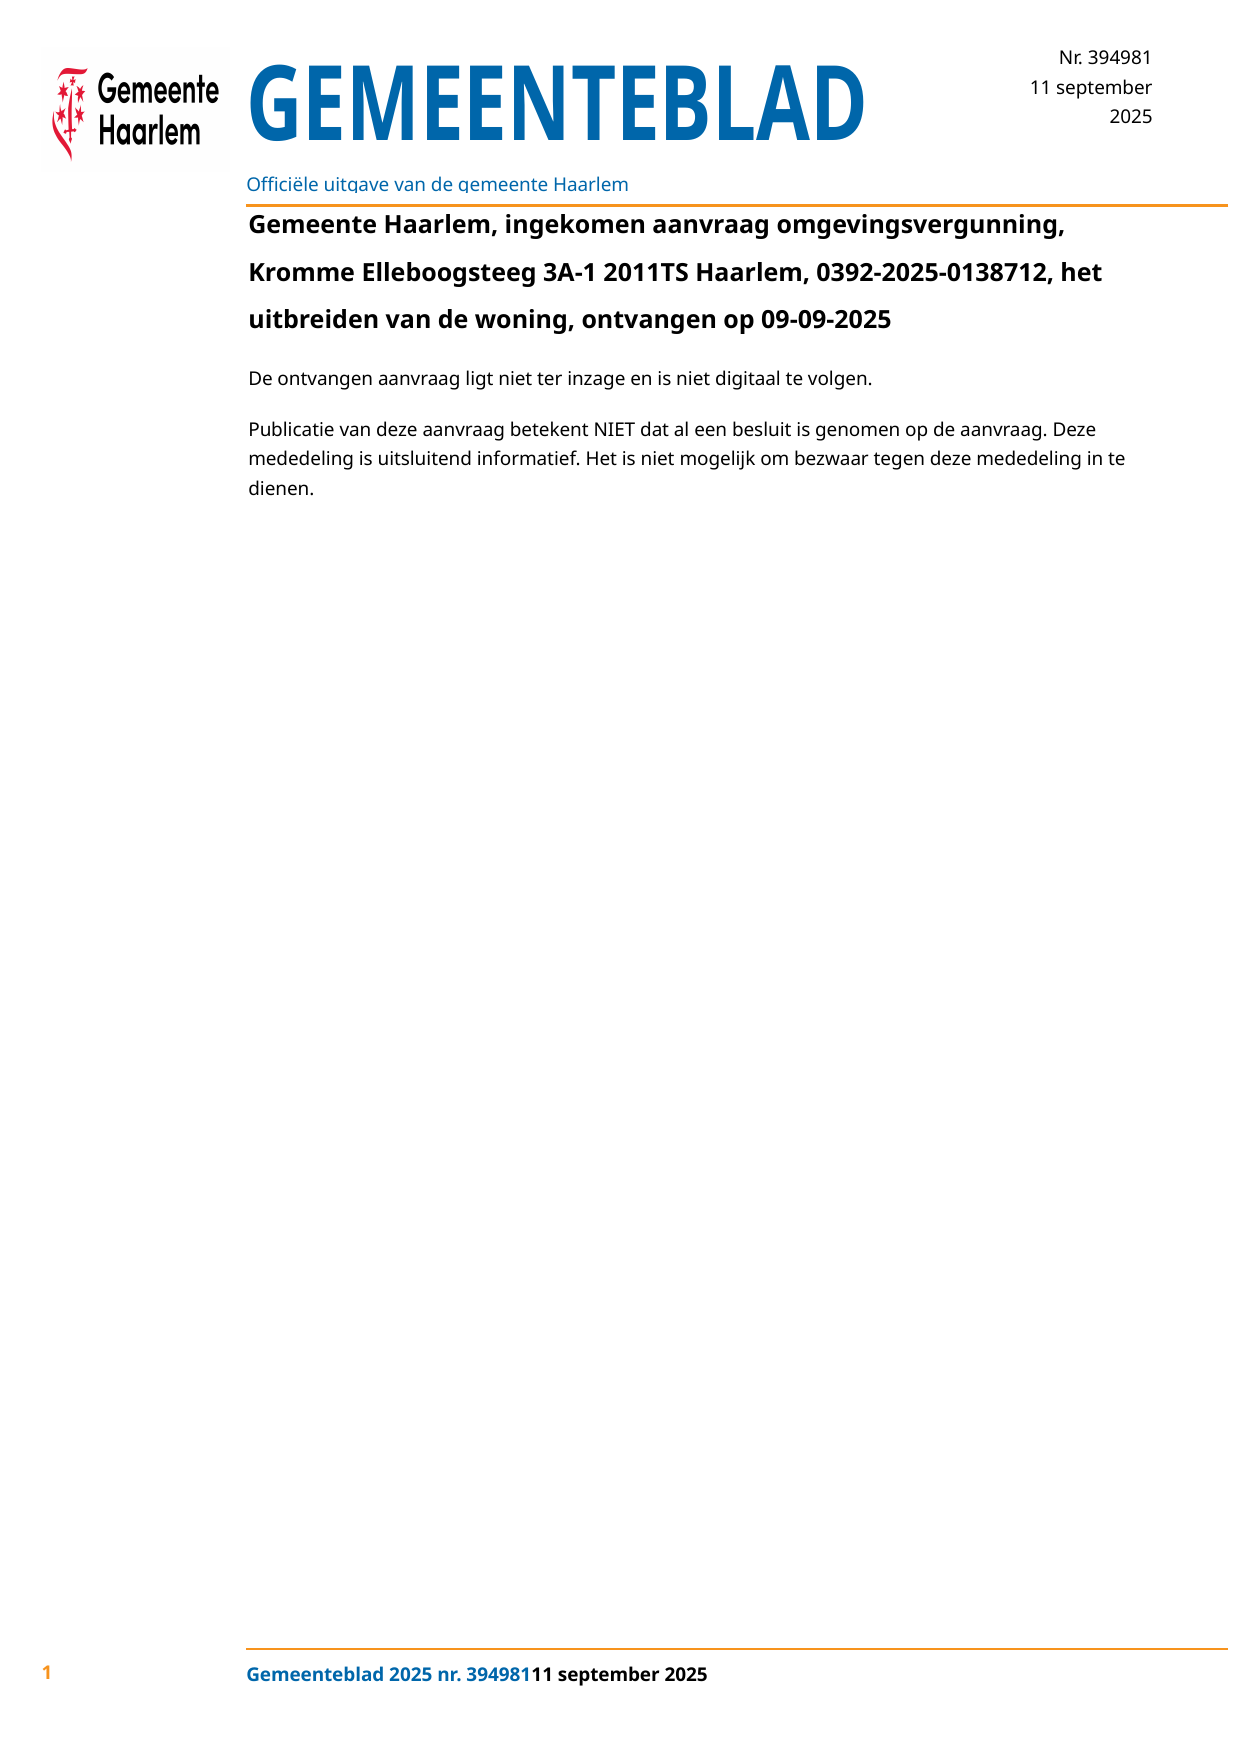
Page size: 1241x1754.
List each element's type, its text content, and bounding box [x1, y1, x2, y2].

picture [41, 47, 231, 172]
text Gemeente Haarlem, ingekomen aanvraag omgevingsvergunning, Kromme Elleboogsteeg 3A-1 2011TS Haarlem, 0392-2025-0138712, het uitbreiden van de woning, ontvangen op 09-09-2025 [248, 207, 1152, 336]
text De ontvangen aanvraag ligt niet ter inzage en is niet digitaal te volgen. [248, 366, 1152, 391]
text Publicatie van deze aanvraag betekent NIET dat al een besluit is genomen op de aanvraag. Deze mededeling is uitsluitend informatief. Het is niet mogelijk om bezwaar tegen deze mededeling in te dienen. [248, 416, 1152, 501]
